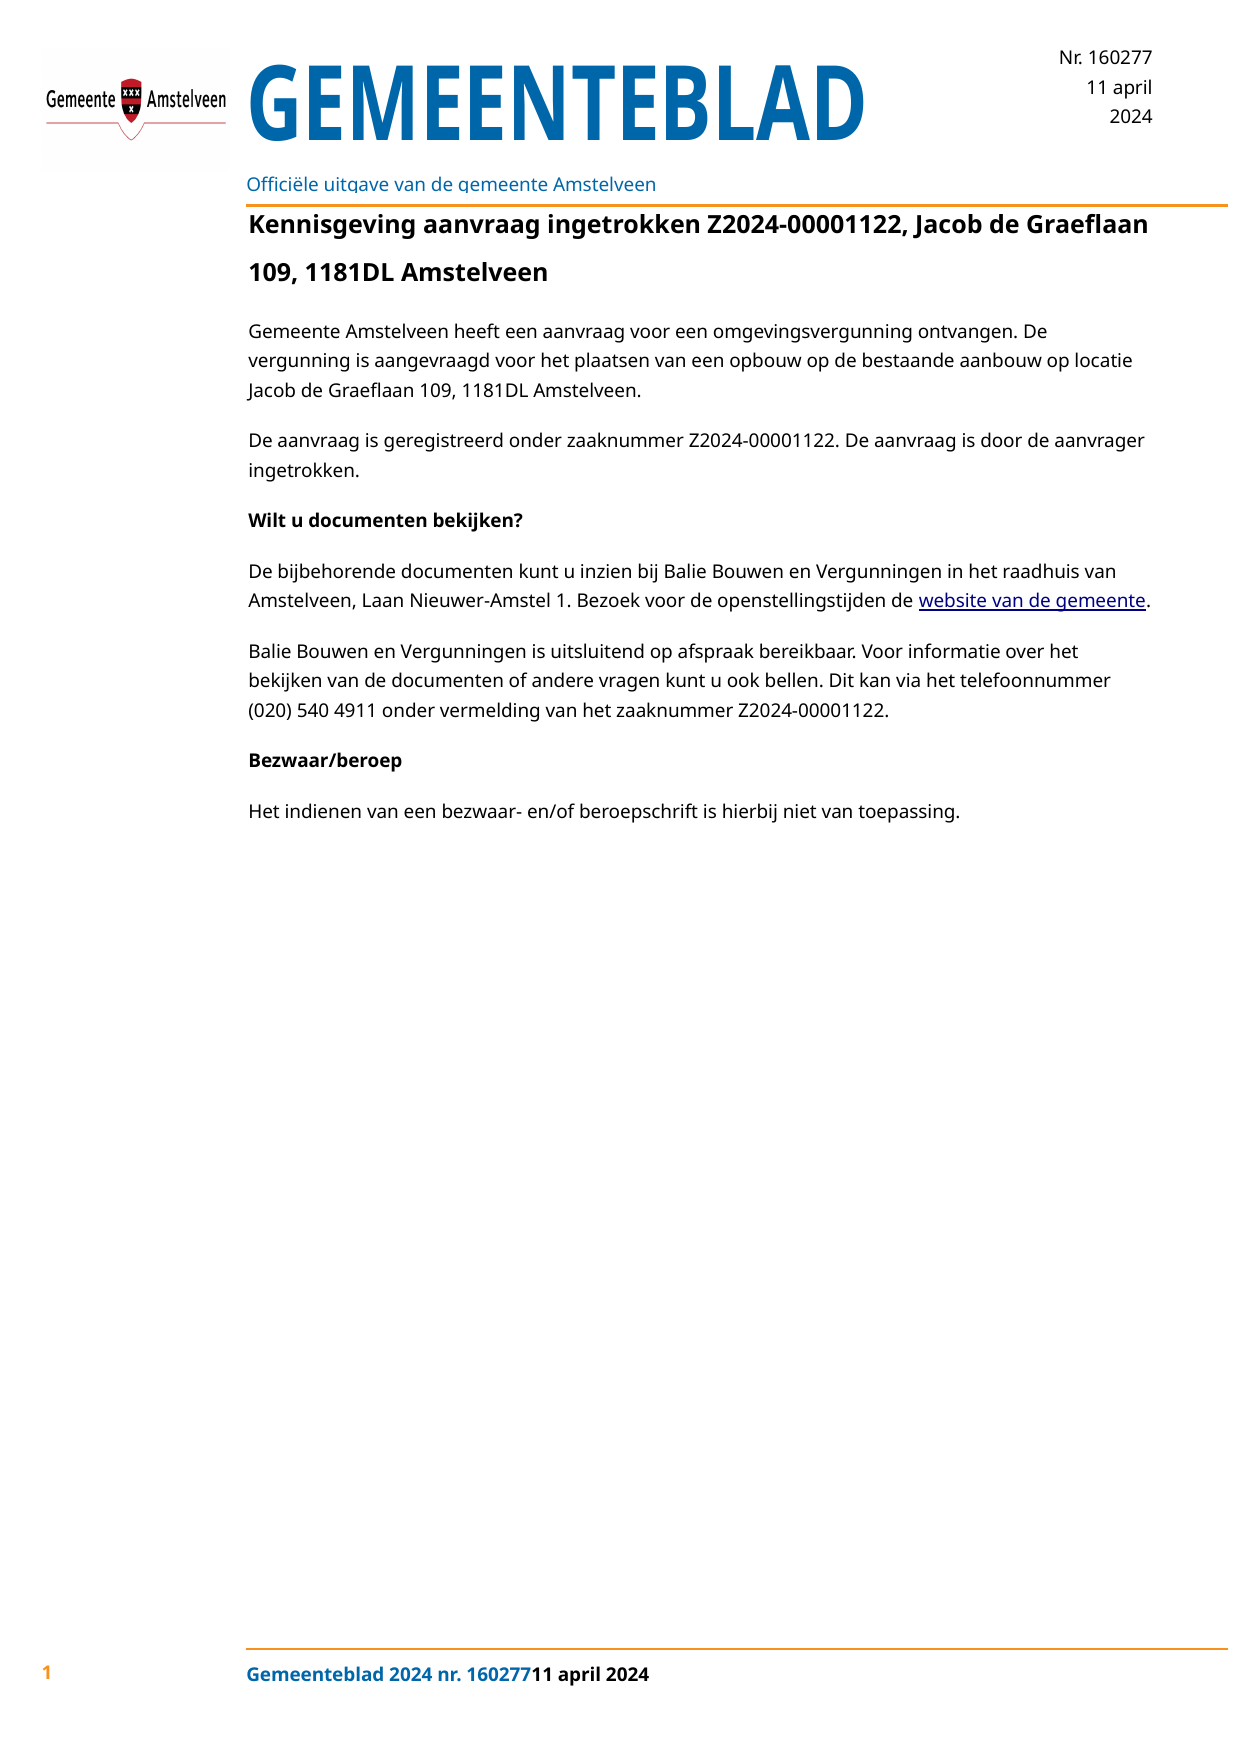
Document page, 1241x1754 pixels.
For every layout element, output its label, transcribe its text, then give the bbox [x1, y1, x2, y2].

text Het indienen van een bezwaar- en/of beroepschrift is hierbij niet van toepassing. [248, 798, 1152, 824]
text Kennisgeving aanvraag ingetrokken Z2024-00001122, Jacob de Graeflaan 109, 1181DL Amstelveen [248, 207, 1152, 288]
text Balie Bouwen en Vergunningen is uitsluitend op afspraak bereikbaar. Voor informatie over het bekijken van de documenten of andere vragen kunt u ook bellen. Dit kan via het telefoonnummer (020) 540 4911 onder vermelding van het zaaknummer Z2024-00001122. [248, 638, 1152, 723]
text De aanvraag is geregistreerd onder zaaknummer Z2024-00001122. De aanvraag is door de aanvrager ingetrokken. [248, 427, 1152, 483]
text Gemeente Amstelveen heeft een aanvraag voor een omgevingsvergunning ontvangen. De vergunning is aangevraagd voor het plaatsen van een opbouw op de bestaande aanbouw op locatie Jacob de Graeflaan 109, 1181DL Amstelveen. [248, 318, 1152, 403]
picture [41, 47, 231, 172]
text Bezwaar/beroep [248, 747, 1152, 773]
text Wilt u documenten bekijken? [248, 507, 1152, 533]
text De bijbehorende documenten kunt u inzien bij Balie Bouwen en Vergunningen in het raadhuis van Amstelveen, Laan Nieuwer-Amstel 1. Bezoek voor de openstellingstijden de website van de gemeente. [248, 558, 1152, 613]
